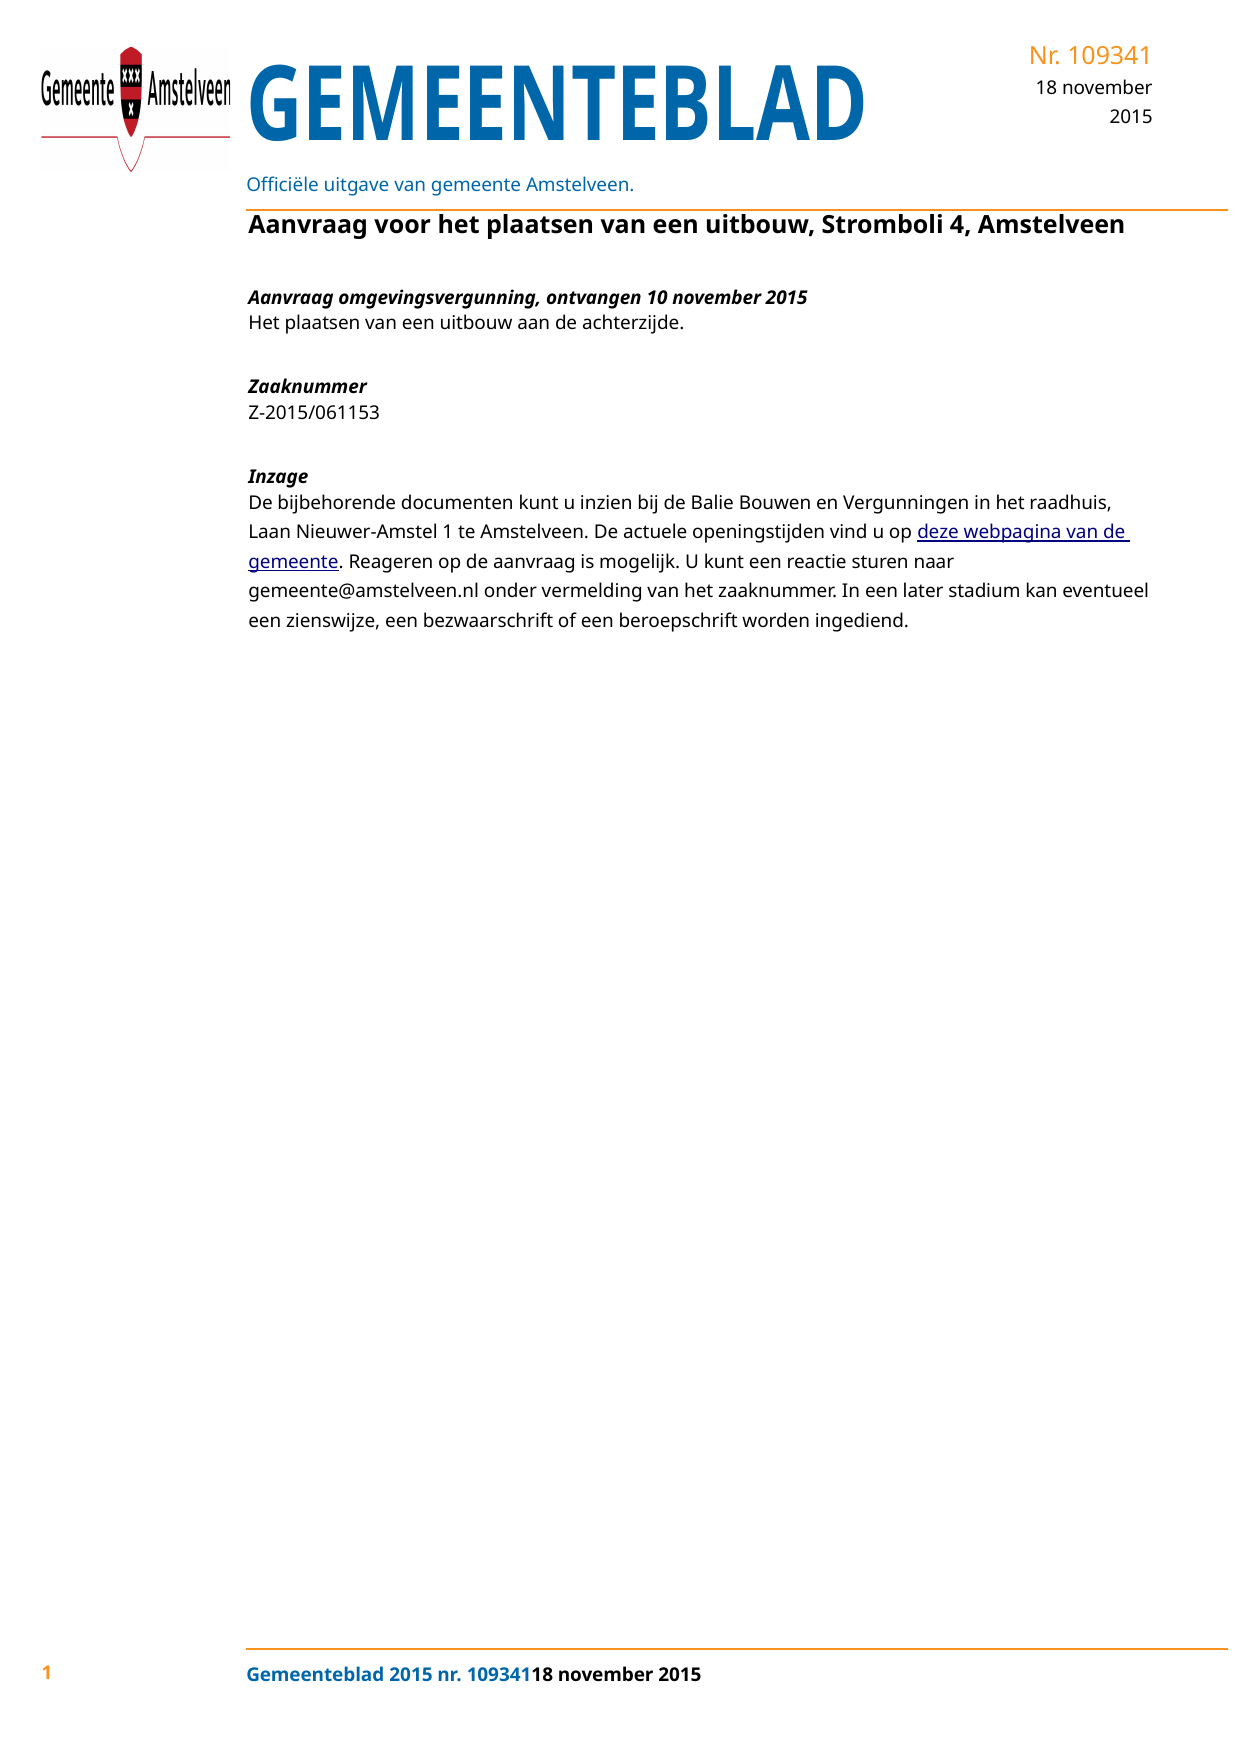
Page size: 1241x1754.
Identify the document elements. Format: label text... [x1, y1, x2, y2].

text Zaaknummer [248, 373, 1152, 399]
text De bijbehorende documenten kunt u inzien bij de Balie Bouwen en Vergunningen in het raadhuis, Laan Nieuwer-Amstel 1 te Amstelveen. De actuele openingstijden vind u op deze webpagina van de gemeente. Reageren op de aanvraag is mogelijk. U kunt een reactie sturen naar gemeente@amstelveen.nl onder vermelding van het zaaknummer. In een later stadium kan eventueel een zienswijze, een bezwaarschrift of een beroepschrift worden ingediend. [248, 489, 1152, 633]
text Het plaatsen van een uitbouw aan de achterzijde. [248, 309, 1152, 335]
text Aanvraag omgevingsvergunning, ontvangen 10 november 2015 [248, 284, 1152, 309]
text Z-2015/061153 [248, 399, 1152, 425]
text Aanvraag voor het plaatsen van een uitbouw, Stromboli 4, Amstelveen [248, 211, 1152, 241]
text Inzage [248, 463, 1152, 489]
picture [41, 47, 231, 172]
